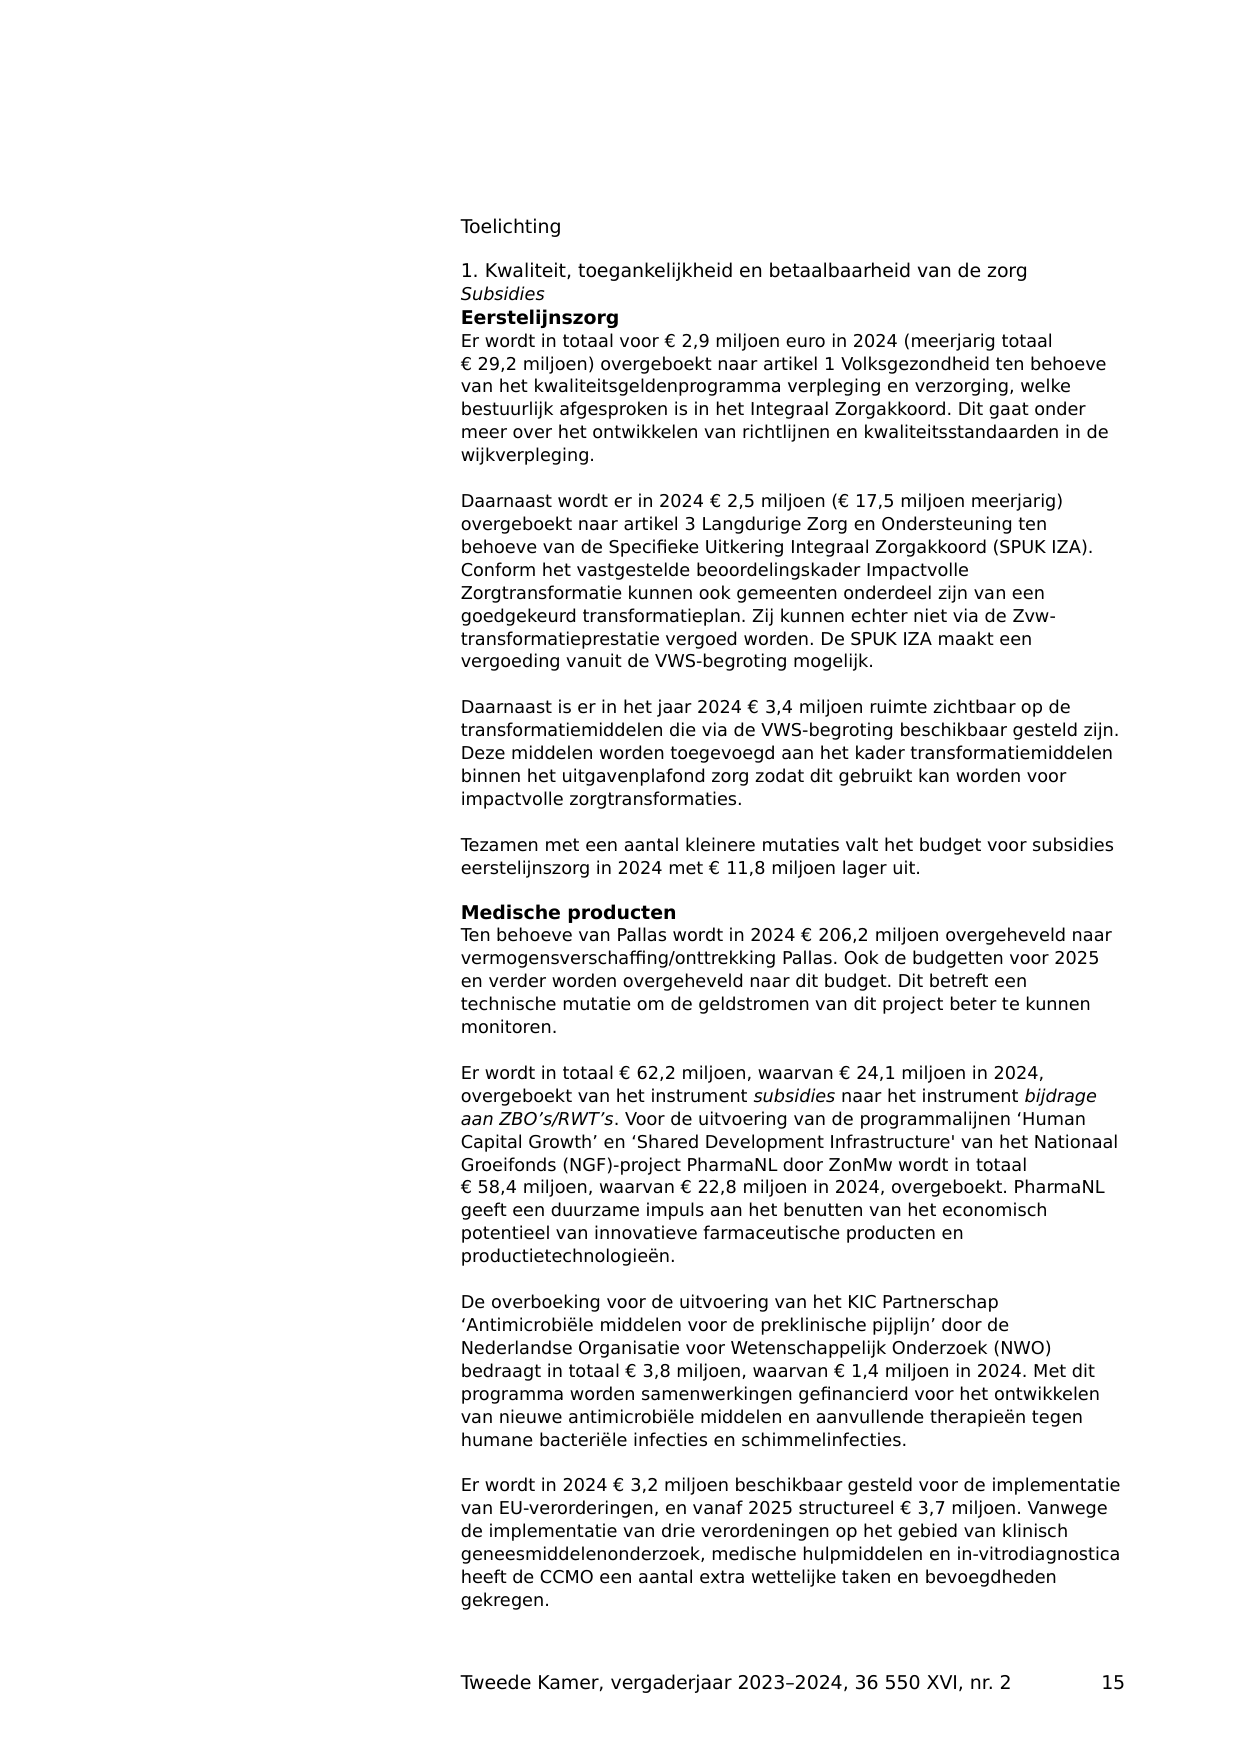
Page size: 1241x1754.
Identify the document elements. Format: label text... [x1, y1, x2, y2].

text Er wordt in totaal voor € 2,9 miljoen euro in 2024 (meerjarig totaal € 29,2 miljoen) overgeboekt naar artikel 1 Volksgezondheid ten behoeve van het kwaliteitsgeldenprogramma verpleging en verzorging, welke bestuurlijk afgesproken is in het Integraal Zorgakkoord. Dit gaat onder meer over het ontwikkelen van richtlĳnen en kwaliteitsstandaarden in de wĳkverpleging. [461, 329, 1125, 466]
text Tezamen met een aantal kleinere mutaties valt het budget voor subsidies eerstelijnszorg in 2024 met € 11,8 miljoen lager uit. [461, 833, 1125, 879]
text Er wordt in totaal € 62,2 miljoen, waarvan € 24,1 miljoen in 2024, overgeboekt van het instrument subsidies naar het instrument bijdrage aan ZBO’s/RWT’s. Voor de uitvoering van de programmalijnen ‘Human Capital Growth’ en ‘Shared Development Infrastructure' van het Nationaal Groeifonds (NGF)-project PharmaNL door ZonMw wordt in totaal € 58,4 miljoen, waarvan € 22,8 miljoen in 2024, overgeboekt. PharmaNL geeft een duurzame impuls aan het benutten van het economisch potentieel van innovatieve farmaceutische producten en productietechnologieën. [461, 1061, 1125, 1267]
text Ten behoeve van Pallas wordt in 2024 € 206,2 miljoen overgeheveld naar vermogensverschaffing/onttrekking Pallas. Ook de budgetten voor 2025 en verder worden overgeheveld naar dit budget. Dit betreft een technische mutatie om de geldstromen van dit project beter te kunnen monitoren. [461, 923, 1125, 1038]
text Er wordt in 2024 € 3,2 miljoen beschikbaar gesteld voor de implementatie van EU-verorderingen, en vanaf 2025 structureel € 3,7 miljoen. Vanwege de implementatie van drie verordeningen op het gebied van klinisch geneesmiddelenonderzoek, medische hulpmiddelen en in-vitrodiagnostica heeft de CCMO een aantal extra wettelijke taken en bevoegdheden gekregen. [461, 1473, 1125, 1611]
title Toelichting [461, 216, 1125, 260]
text Eerstelijnszorg [461, 307, 1125, 329]
text Daarnaast wordt er in 2024 € 2,5 miljoen (€ 17,5 miljoen meerjarig) overgeboekt naar artikel 3 Langdurige Zorg en Ondersteuning ten behoeve van de Specifieke Uitkering Integraal Zorgakkoord (SPUK IZA). Conform het vastgestelde beoordelingskader Impactvolle Zorgtransformatie kunnen ook gemeenten onderdeel zijn van een goedgekeurd transformatieplan. Zij kunnen echter niet via de Zvw-transformatieprestatie vergoed worden. De SPUK IZA maakt een vergoeding vanuit de VWS-begroting mogelijk. [461, 489, 1125, 672]
text De overboeking voor de uitvoering van het KIC Partnerschap ‘Antimicrobiële middelen voor de preklinische pijplijn’ door de Nederlandse Organisatie voor Wetenschappelijk Onderzoek (NWO) bedraagt in totaal € 3,8 miljoen, waarvan € 1,4 miljoen in 2024. Met dit programma worden samenwerkingen gefinancierd voor het ontwikkelen van nieuwe antimicrobiële middelen en aanvullende therapieën tegen humane bacteriële infecties en schimmelinfecties. [461, 1290, 1125, 1451]
text Subsidies [461, 282, 1125, 304]
title 1. Kwaliteit, toegankelijkheid en betaalbaarheid van de zorg [461, 260, 1125, 282]
text Medische producten [461, 902, 1125, 923]
text Daarnaast is er in het jaar 2024 € 3,4 miljoen ruimte zichtbaar op de transformatiemiddelen die via de VWS-begroting beschikbaar gesteld zijn. Deze middelen worden toegevoegd aan het kader transformatiemiddelen binnen het uitgavenplafond zorg zodat dit gebruikt kan worden voor impactvolle zorgtransformaties. [461, 695, 1125, 810]
